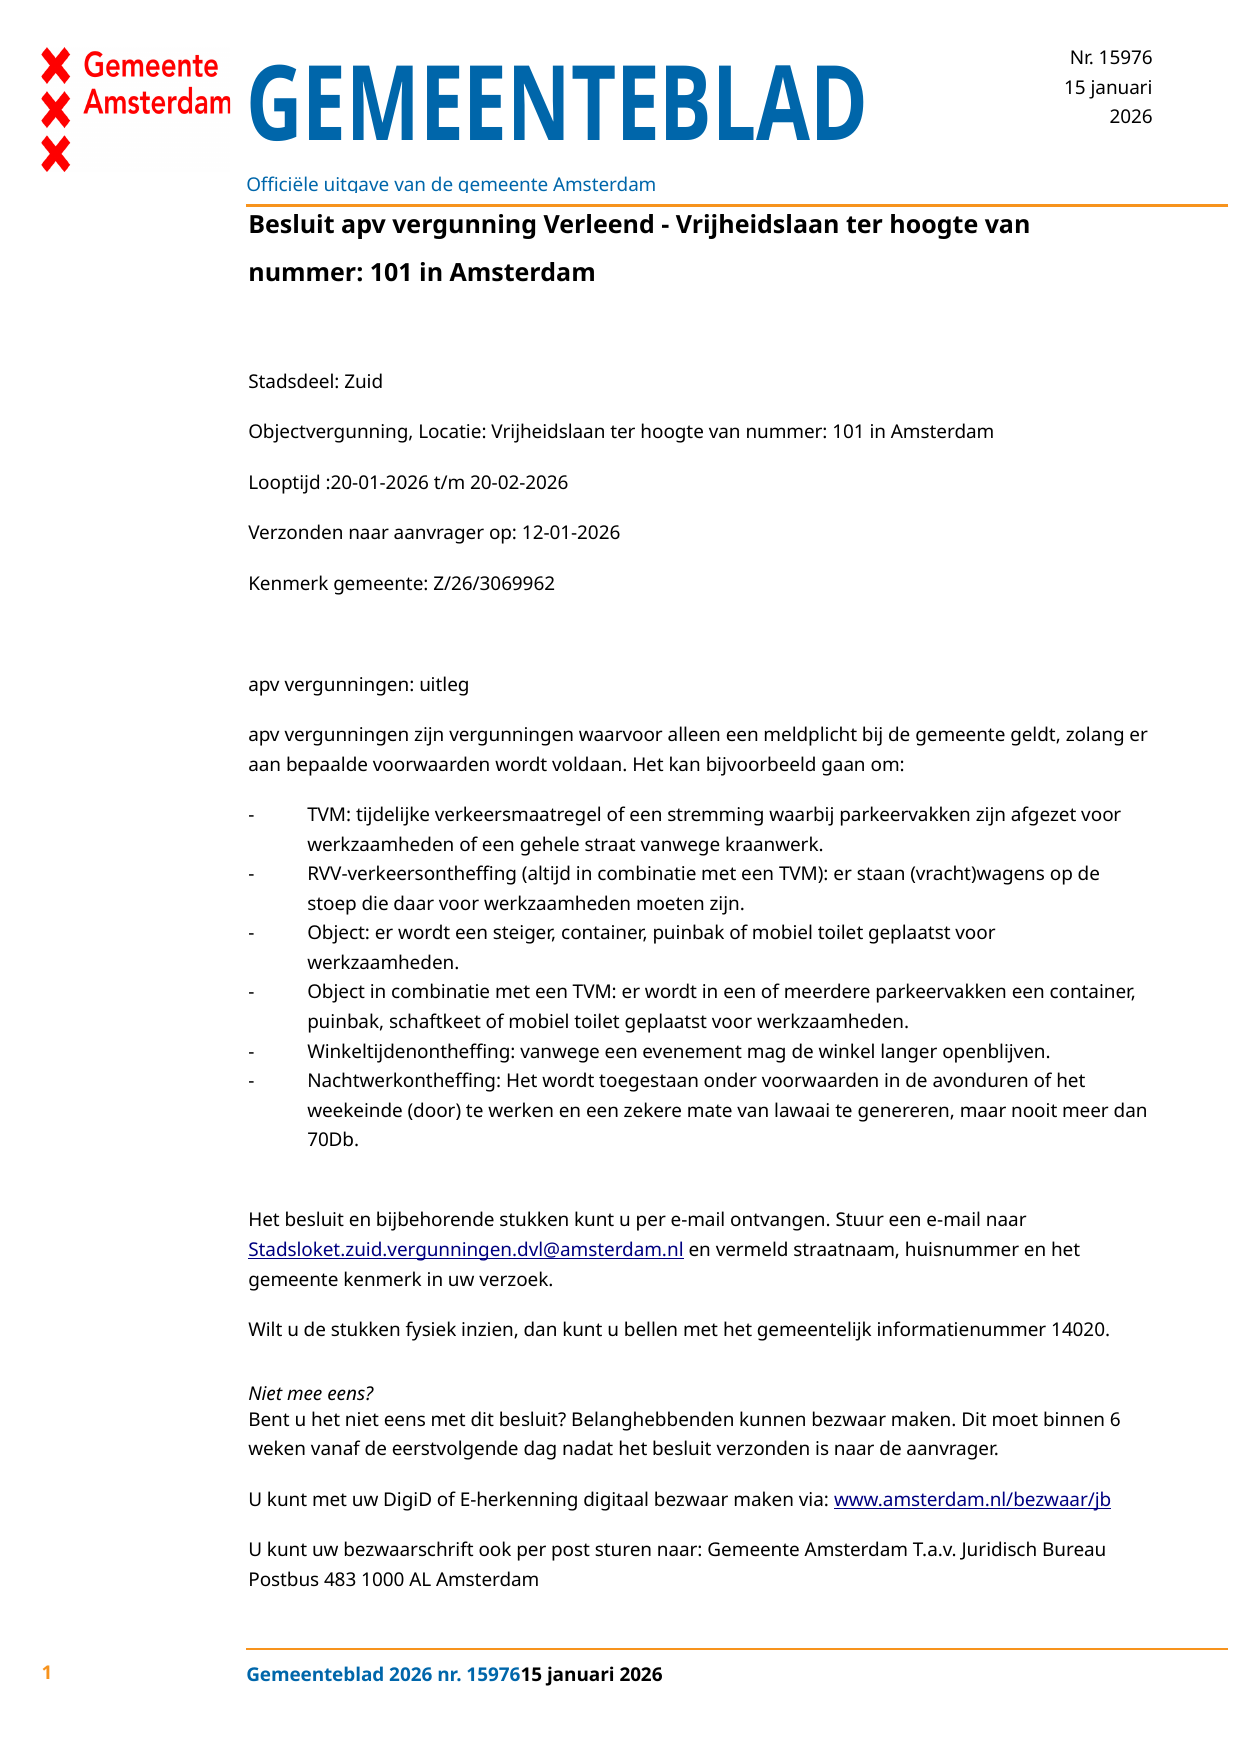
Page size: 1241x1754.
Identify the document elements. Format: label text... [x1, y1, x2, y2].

text Besluit apv vergunning Verleend - Vrijheidslaan ter hoogte van nummer: 101 in Amsterdam [248, 207, 1152, 288]
text Looptijd :20-01-2026 t/m 20-02-2026 [248, 469, 1152, 495]
list Winkeltijdenontheffing: vanwege een evenement mag de winkel langer openblijven. [248, 1038, 1152, 1064]
list Nachtwerkontheffing: Het wordt toegestaan onder voorwaarden in de avonduren of het weekeinde (door) te werken en een zekere mate van lawaai te genereren, maar nooit meer dan 70Db. [248, 1067, 1152, 1152]
text U kunt uw bezwaarschrift ook per post sturen naar: Gemeente Amsterdam T.a.v. Juridisch Bureau Postbus 483 1000 AL Amsterdam [248, 1536, 1152, 1592]
text Kenmerk gemeente: Z/26/3069962 [248, 570, 1152, 596]
text apv vergunningen: uitleg [248, 671, 1152, 697]
text Stadsdeel: Zuid [248, 368, 1152, 394]
list Object: er wordt een steiger, container, puinbak of mobiel toilet geplaatst voor werkzaamheden. [248, 919, 1152, 975]
list Object in combinatie met een TVM: er wordt in een of meerdere parkeervakken een container, puinbak, schaftkeet of mobiel toilet geplaatst voor werkzaamheden. [248, 979, 1152, 1034]
text U kunt met uw DigiD of E-herkenning digitaal bezwaar maken via: www.amsterdam.nl/bezwaar/jb [248, 1486, 1152, 1512]
text Verzonden naar aanvrager op: 12-01-2026 [248, 519, 1152, 545]
list RVV-verkeersontheffing (altijd in combinatie met een TVM): er staan (vracht)wagens op de stoep die daar voor werkzaamheden moeten zijn. [248, 860, 1152, 916]
list TVM: tijdelijke verkeersmaatregel of een stremming waarbij parkeervakken zijn afgezet voor werkzaamheden of een gehele straat vanwege kraanwerk. [248, 801, 1152, 857]
picture [41, 47, 231, 172]
text Bent u het niet eens met dit besluit? Belanghebbenden kunnen bezwaar maken. Dit moet binnen 6 weken vanaf de eerstvolgende dag nadat het besluit verzonden is naar de aanvrager. [248, 1406, 1152, 1461]
text Objectvergunning, Locatie: Vrijheidslaan ter hoogte van nummer: 101 in Amsterdam [248, 419, 1152, 444]
text Het besluit en bijbehorende stukken kunt u per e-mail ontvangen. Stuur een e-mail naar Stadsloket.zuid.vergunningen.dvl@amsterdam.nl en vermeld straatnaam, huisnummer en het gemeente kenmerk in uw verzoek. [248, 1207, 1152, 1292]
text apv vergunningen zijn vergunningen waarvoor alleen een meldplicht bij de gemeente geldt, zolang er aan bepaalde voorwaarden wordt voldaan. Het kan bijvoorbeeld gaan om: [248, 721, 1152, 777]
text Wilt u de stukken fysiek inzien, dan kunt u bellen met het gemeentelijk informatienummer 14020. [248, 1316, 1152, 1342]
text Niet mee eens? [248, 1380, 1152, 1406]
